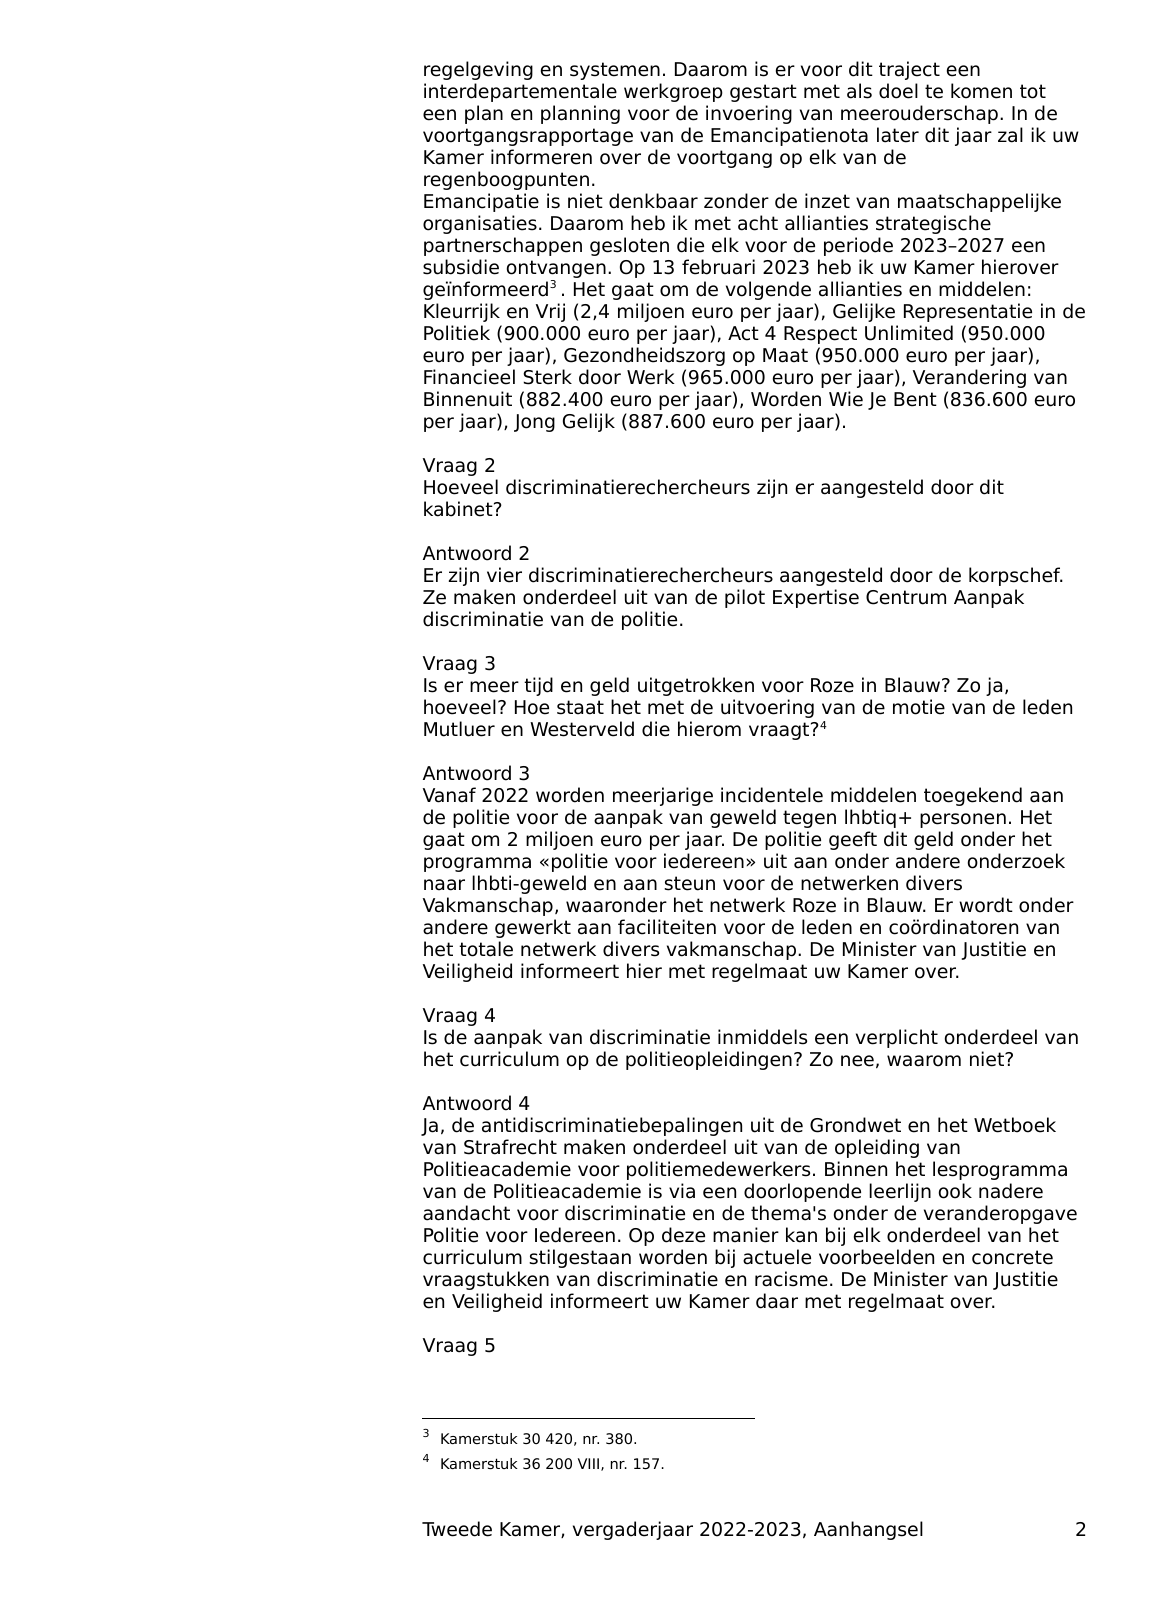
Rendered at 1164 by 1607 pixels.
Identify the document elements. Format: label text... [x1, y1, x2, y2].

text Is er meer tijd en geld uitgetrokken voor Roze in Blauw? Zo ja, hoeveel? Hoe staat het met de uitvoering van de motie van de leden Mutluer en Westerveld die hierom vraagt? [422, 675, 1087, 741]
text Kamerstuk 30 420, nr. 380. [422, 1427, 1087, 1449]
text Vanaf 2022 worden meerjarige incidentele middelen toegekend aan de politie voor de aanpak van geweld tegen lhbtiq+ personen. Het gaat om 2 miljoen euro per jaar. De politie geeft dit geld onder het programma «politie voor iedereen» uit aan onder andere onderzoek naar lhbti-geweld en aan steun voor de netwerken divers Vakmanschap, waaronder het netwerk Roze in Blauw. Er wordt onder andere gewerkt aan faciliteiten voor de leden en coördinatoren van het totale netwerk divers vakmanschap. De Minister van Justitie en Veiligheid informeert hier met regelmaat uw Kamer over. [422, 785, 1087, 983]
text Ja, de antidiscriminatiebepalingen uit de Grondwet en het Wetboek van Strafrecht maken onderdeel uit van de opleiding van Politieacademie voor politiemedewerkers. Binnen het lesprogramma van de Politieacademie is via een doorlopende leerlijn ook nadere aandacht voor discriminatie en de thema's onder de veranderopgave Politie voor Iedereen. Op deze manier kan bij elk onderdeel van het curriculum stilgestaan worden bij actuele voorbeelden en concrete vraagstukken van discriminatie en racisme. De Minister van Justitie en Veiligheid informeert uw Kamer daar met regelmaat over. [422, 1115, 1087, 1313]
text regelgeving en systemen. Daarom is er voor dit traject een interdepartementale werkgroep gestart met als doel te komen tot een plan en planning voor de invoering van meerouderschap. In de voortgangsrapportage van de Emancipatienota later dit jaar zal ik uw Kamer informeren over de voortgang op elk van de regenboogpunten. [422, 59, 1087, 191]
text Antwoord 4 [422, 1093, 1087, 1115]
text Vraag 2 [422, 455, 1087, 477]
text Hoeveel discriminatierechercheurs zijn er aangesteld door dit kabinet? [422, 477, 1087, 521]
text Vraag 3 [422, 653, 1087, 675]
text Vraag 5 [422, 1335, 1087, 1357]
text Er zijn vier discriminatierechercheurs aangesteld door de korpschef. Ze maken onderdeel uit van de pilot Expertise Centrum Aanpak discriminatie van de politie. [422, 565, 1087, 631]
text Vraag 4 [422, 1005, 1087, 1027]
text Is de aanpak van discriminatie inmiddels een verplicht onderdeel van het curriculum op de politieopleidingen? Zo nee, waarom niet? [422, 1027, 1087, 1071]
text Emancipatie is niet denkbaar zonder de inzet van maatschappelijke organisaties. Daarom heb ik met acht allianties strategische partnerschappen gesloten die elk voor de periode 2023–2027 een subsidie ontvangen. Op 13 februari 2023 heb ik uw Kamer hierover geïnformeerd. Het gaat om de volgende allianties en middelen: Kleurrijk en Vrij (2,4 miljoen euro per jaar), Gelijke Representatie in de Politiek (900.000 euro per jaar), Act 4 Respect Unlimited (950.000 euro per jaar), Gezondheidszorg op Maat (950.000 euro per jaar), Financieel Sterk door Werk (965.000 euro per jaar), Verandering van Binnenuit (882.400 euro per jaar), Worden Wie Je Bent (836.600 euro per jaar), Jong Gelijk (887.600 euro per jaar). [422, 191, 1087, 433]
text Antwoord 3 [422, 763, 1087, 785]
text Antwoord 2 [422, 543, 1087, 565]
text Kamerstuk 36 200 VIII, nr. 157. [422, 1452, 1087, 1474]
